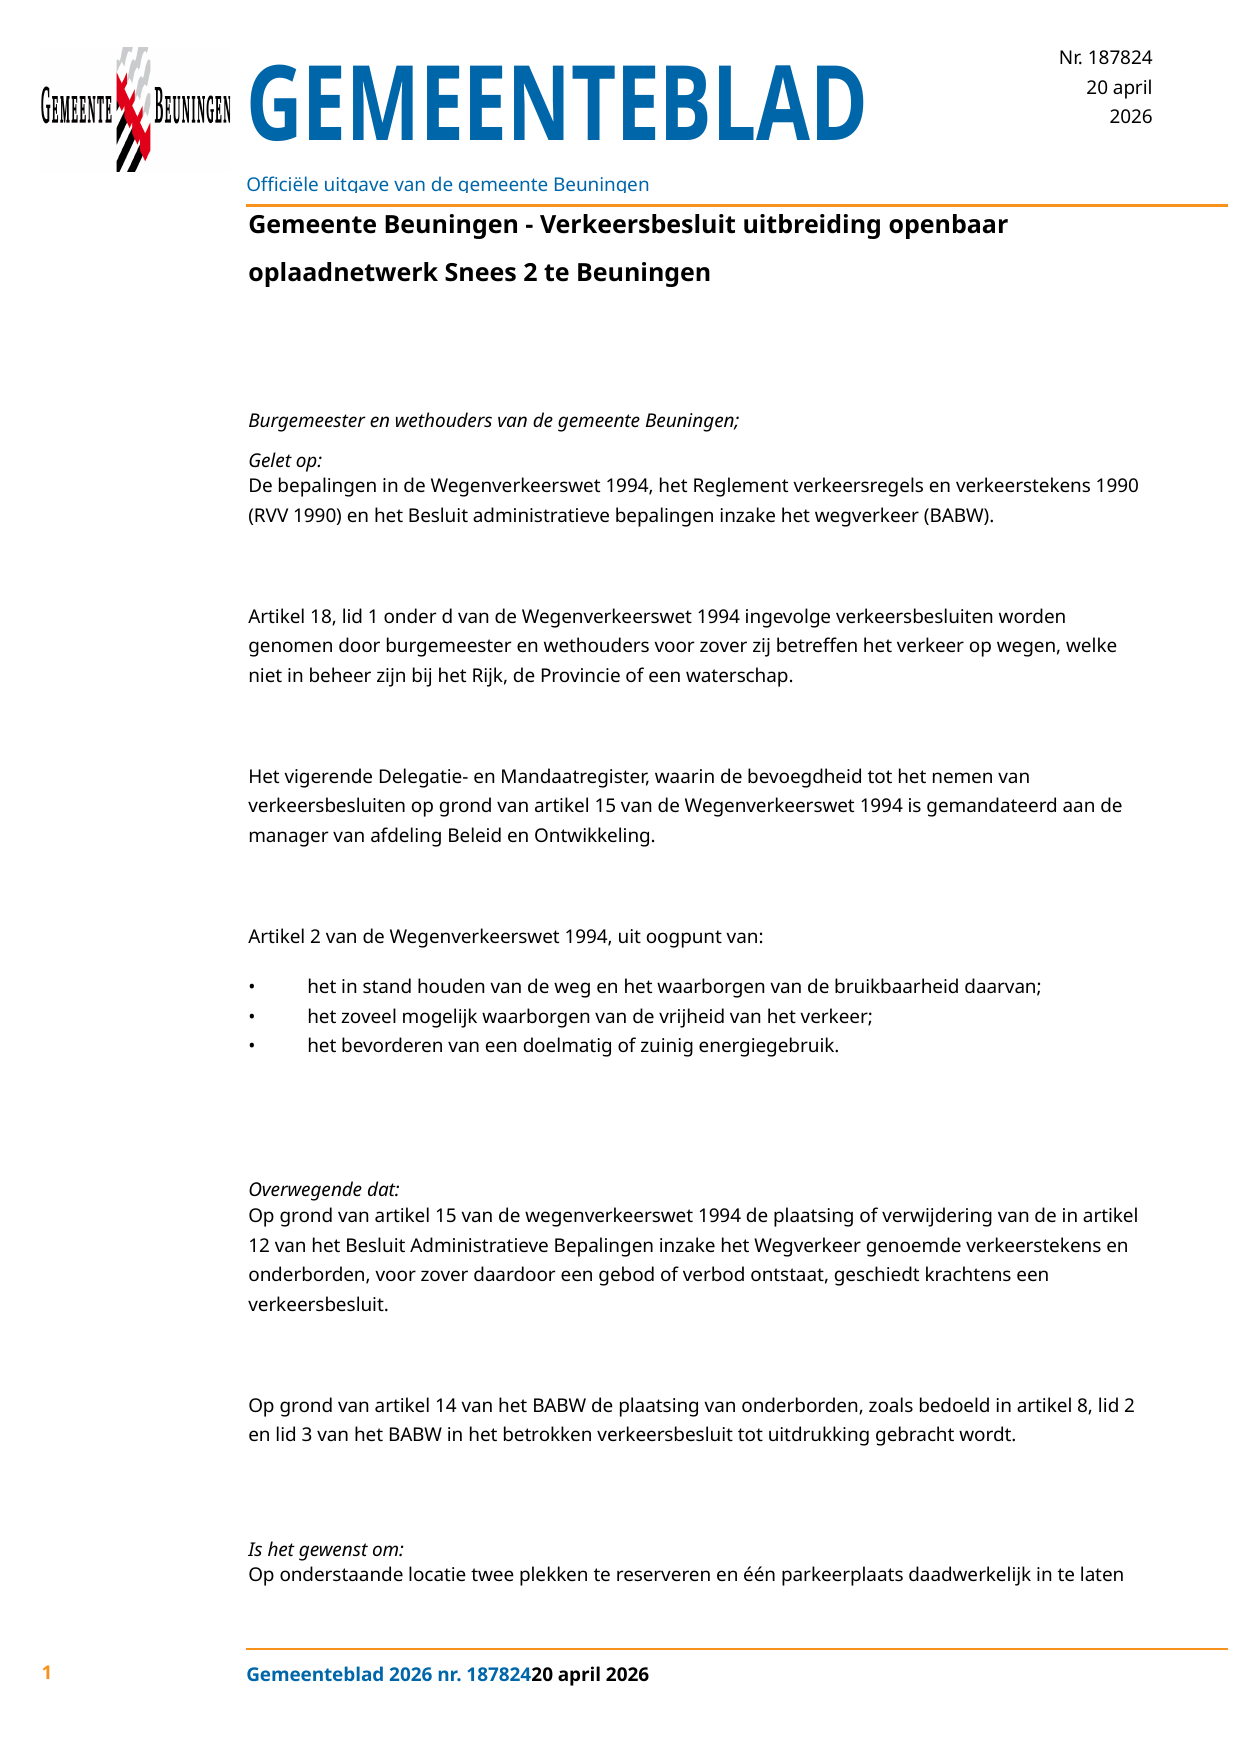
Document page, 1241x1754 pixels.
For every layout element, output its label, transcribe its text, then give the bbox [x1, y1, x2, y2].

text Is het gewenst om: [248, 1536, 1152, 1562]
text Burgemeester en wethouders van de gemeente Beuningen; [248, 408, 1152, 433]
list het zoveel mogelijk waarborgen van de vrijheid van het verkeer; [248, 1003, 1152, 1029]
text Op onderstaande locatie twee plekken te reserveren en één parkeerplaats daadwerkelijk in te laten [248, 1562, 1152, 1587]
text Het vigerende Delegatie- en Mandaatregister, waarin de bevoegdheid tot het nemen van verkeersbesluiten op grond van artikel 15 van de Wegenverkeerswet 1994 is gemandateerd aan de manager van afdeling Beleid en Ontwikkeling. [248, 763, 1152, 848]
text Artikel 18, lid 1 onder d van de Wegenverkeerswet 1994 ingevolge verkeersbesluiten worden genomen door burgemeester en wethouders voor zover zij betreffen het verkeer op wegen, welke niet in beheer zijn bij het Rijk, de Provincie of een waterschap. [248, 603, 1152, 688]
text Op grond van artikel 14 van het BABW de plaatsing van onderborden, zoals bedoeld in artikel 8, lid 2 en lid 3 van het BABW in het betrokken verkeersbesluit tot uitdrukking gebracht wordt. [248, 1392, 1152, 1447]
text De bepalingen in de Wegenverkeerswet 1994, het Reglement verkeersregels en verkeerstekens 1990 (RVV 1990) en het Besluit administratieve bepalingen inzake het wegverkeer (BABW). [248, 473, 1152, 528]
text Overwegende dat: [248, 1177, 1152, 1202]
list het bevorderen van een doelmatig of zuinig energiegebruik. [248, 1033, 1152, 1058]
list het in stand houden van de weg en het waarborgen van de bruikbaarheid daarvan; [248, 973, 1152, 999]
text Gelet op: [248, 447, 1152, 473]
text Artikel 2 van de Wegenverkeerswet 1994, uit oogpunt van: [248, 923, 1152, 949]
text Op grond van artikel 15 van de wegenverkeerswet 1994 de plaatsing of verwijdering van de in artikel 12 van het Besluit Administratieve Bepalingen inzake het Wegverkeer genoemde verkeerstekens en onderborden, voor zover daardoor een gebod of verbod ontstaat, geschiedt krachtens een verkeersbesluit. [248, 1202, 1152, 1317]
text Gemeente Beuningen - Verkeersbesluit uitbreiding openbaar oplaadnetwerk Snees 2 te Beuningen [248, 207, 1152, 288]
picture [41, 47, 231, 172]
